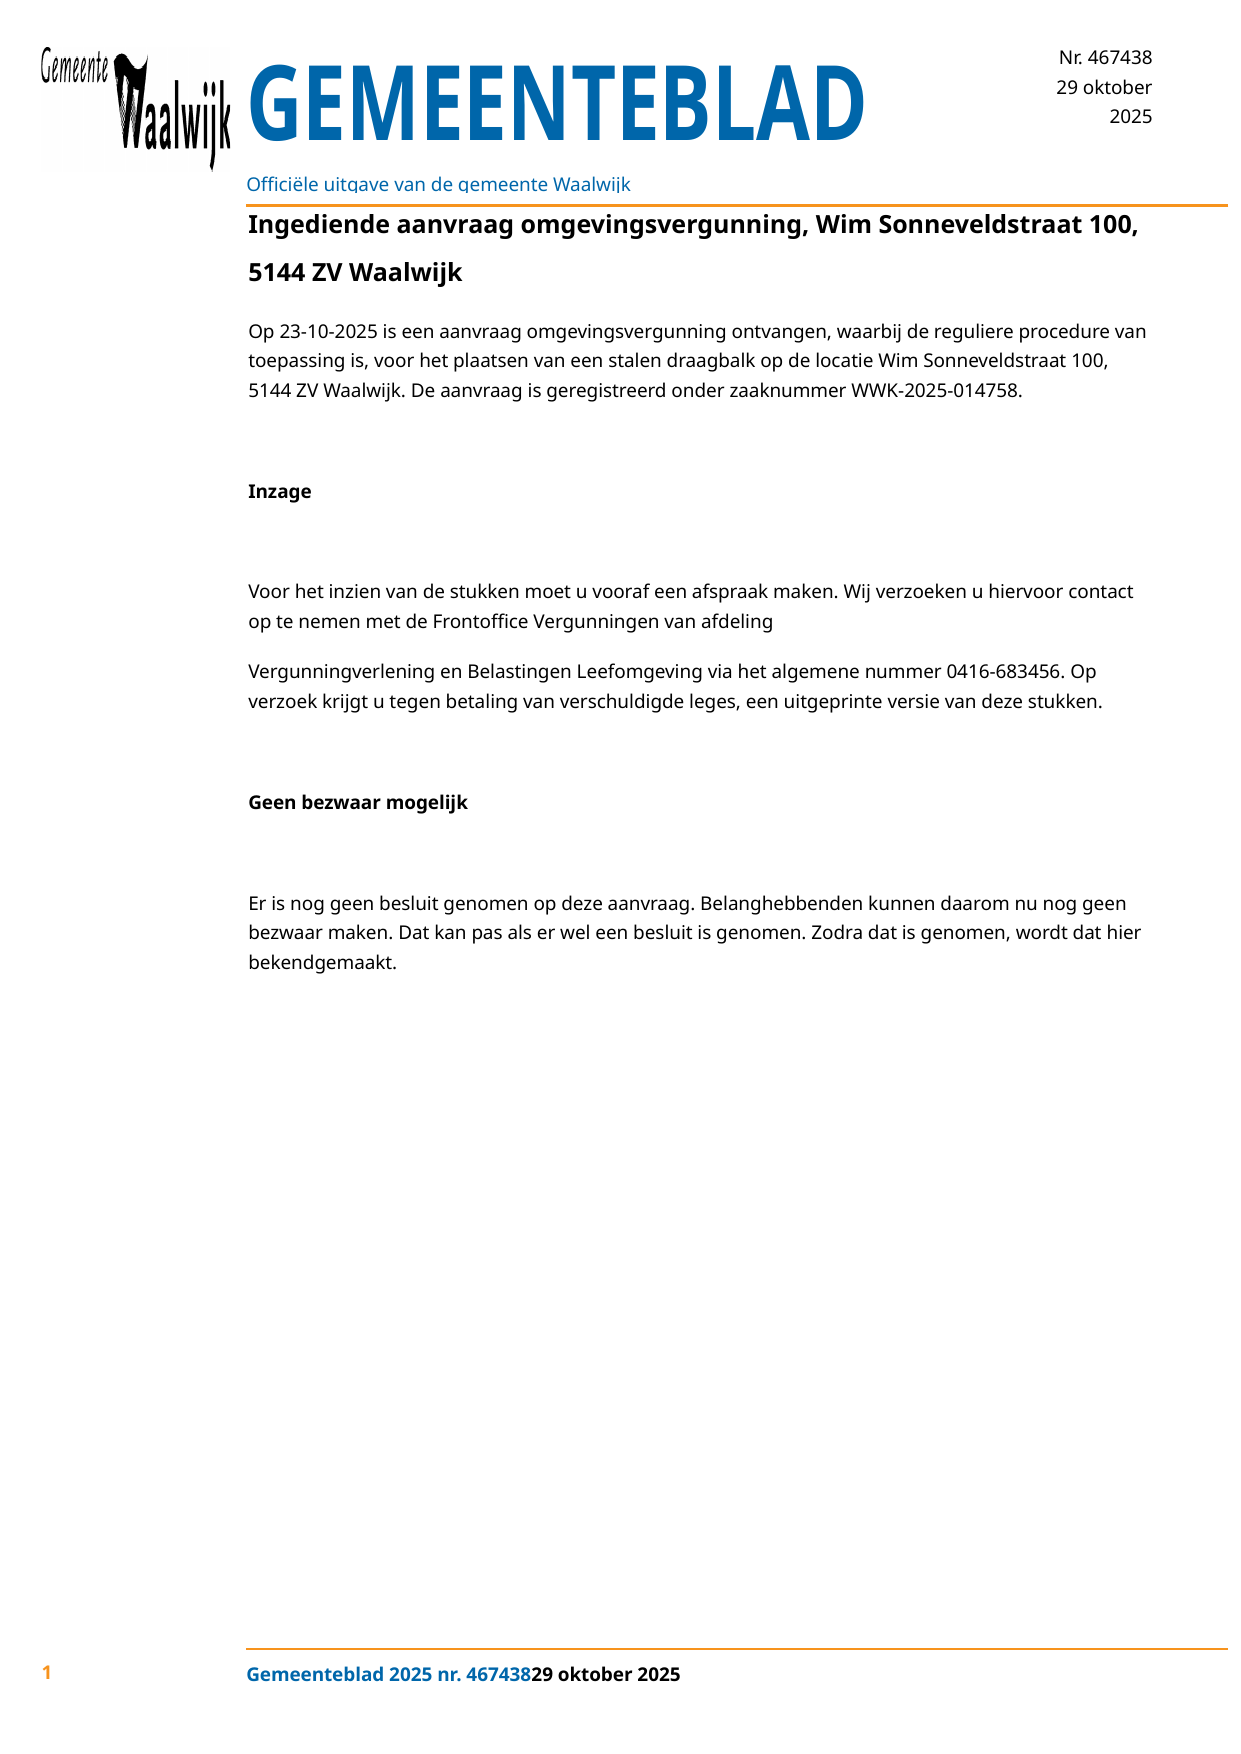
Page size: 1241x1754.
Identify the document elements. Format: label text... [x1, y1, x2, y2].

text Geen bezwaar mogelijk [248, 789, 1152, 815]
text Vergunningverlening en Belastingen Leefomgeving via het algemene nummer 0416-683456. Op verzoek krijgt u tegen betaling van verschuldigde leges, een uitgeprinte versie van deze stukken. [248, 659, 1152, 714]
text Ingediende aanvraag omgevingsvergunning, Wim Sonneveldstraat 100, 5144 ZV Waalwijk [248, 207, 1152, 288]
picture [41, 47, 231, 172]
text Er is nog geen besluit genomen op deze aanvraag. Belanghebbenden kunnen daarom nu nog geen bezwaar maken. Dat kan pas als er wel een besluit is genomen. Zodra dat is genomen, wordt dat hier bekendgemaakt. [248, 890, 1152, 975]
text Inzage [248, 478, 1152, 504]
text Voor het inzien van de stukken moet u vooraf een afspraak maken. Wij verzoeken u hiervoor contact op te nemen met de Frontoffice Vergunningen van afdeling [248, 579, 1152, 634]
text Op 23-10-2025 is een aanvraag omgevingsvergunning ontvangen, waarbij de reguliere procedure van toepassing is, voor het plaatsen van een stalen draagbalk op de locatie Wim Sonneveldstraat 100, 5144 ZV Waalwijk. De aanvraag is geregistreerd onder zaaknummer WWK-2025-014758. [248, 318, 1152, 403]
